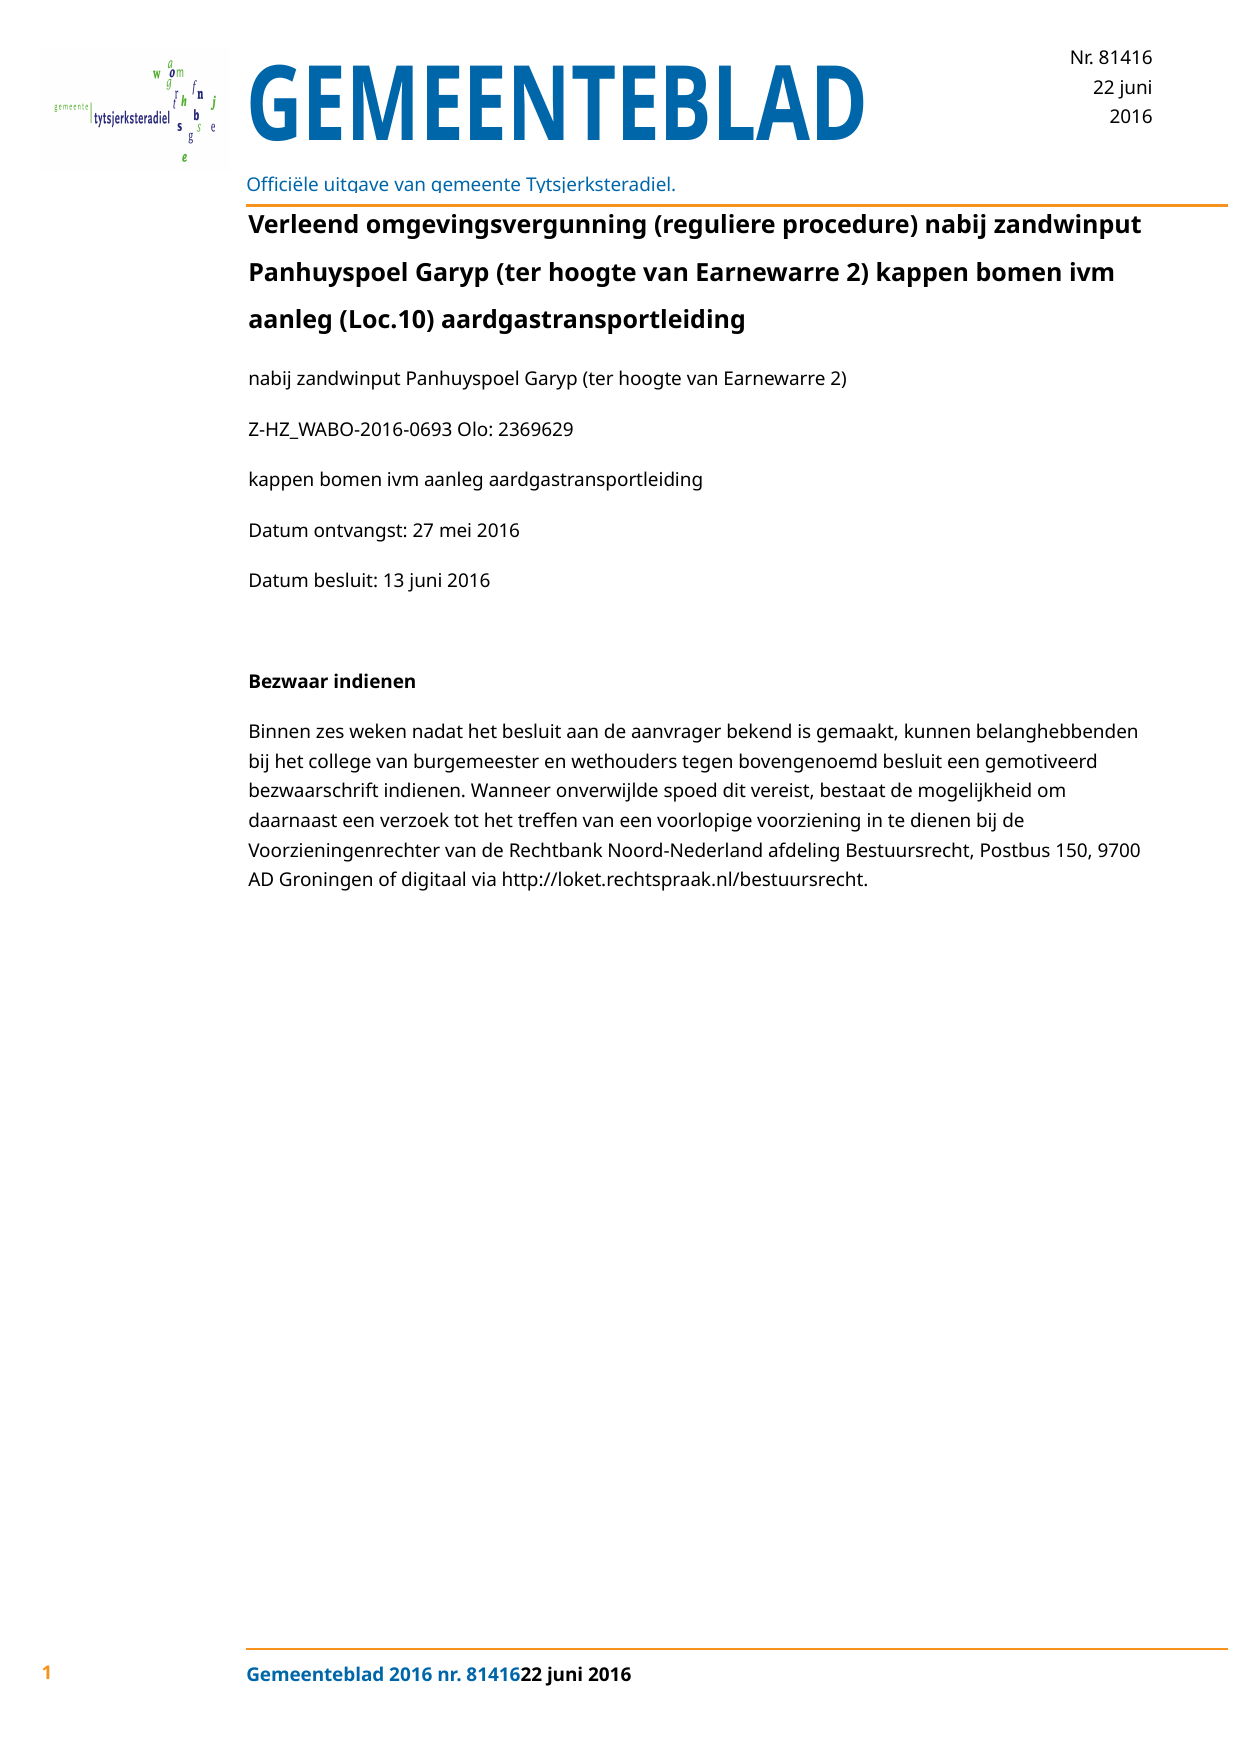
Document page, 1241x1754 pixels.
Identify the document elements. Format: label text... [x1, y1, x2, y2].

text Datum ontvangst: 27 mei 2016 [248, 517, 1152, 542]
text kappen bomen ivm aanleg aardgastransportleiding [248, 466, 1152, 492]
text Binnen zes weken nadat het besluit aan de aanvrager bekend is gemaakt, kunnen belanghebbenden bij het college van burgemeester en wethouders tegen bovengenoemd besluit een gemotiveerd bezwaarschrift indienen. Wanneer onverwijlde spoed dit vereist, bestaat de mogelijkheid om daarnaast een verzoek tot het treffen van een voorlopige voorziening in te dienen bij de Voorzieningenrechter van de Rechtbank Noord-Nederland afdeling Bestuursrecht, Postbus 150, 9700 AD Groningen of digitaal via http://loket.rechtspraak.nl/bestuursrecht. [248, 718, 1152, 892]
text Bezwaar indienen [248, 668, 1152, 694]
text Datum besluit: 13 juni 2016 [248, 567, 1152, 593]
text Z-HZ_WABO-2016-0693 Olo: 2369629 [248, 416, 1152, 442]
picture [41, 47, 231, 172]
text nabij zandwinput Panhuyspoel Garyp (ter hoogte van Earnewarre 2) [248, 366, 1152, 391]
text Verleend omgevingsvergunning (reguliere procedure) nabij zandwinput Panhuyspoel Garyp (ter hoogte van Earnewarre 2) kappen bomen ivm aanleg (Loc.10) aardgastransportleiding [248, 207, 1152, 336]
